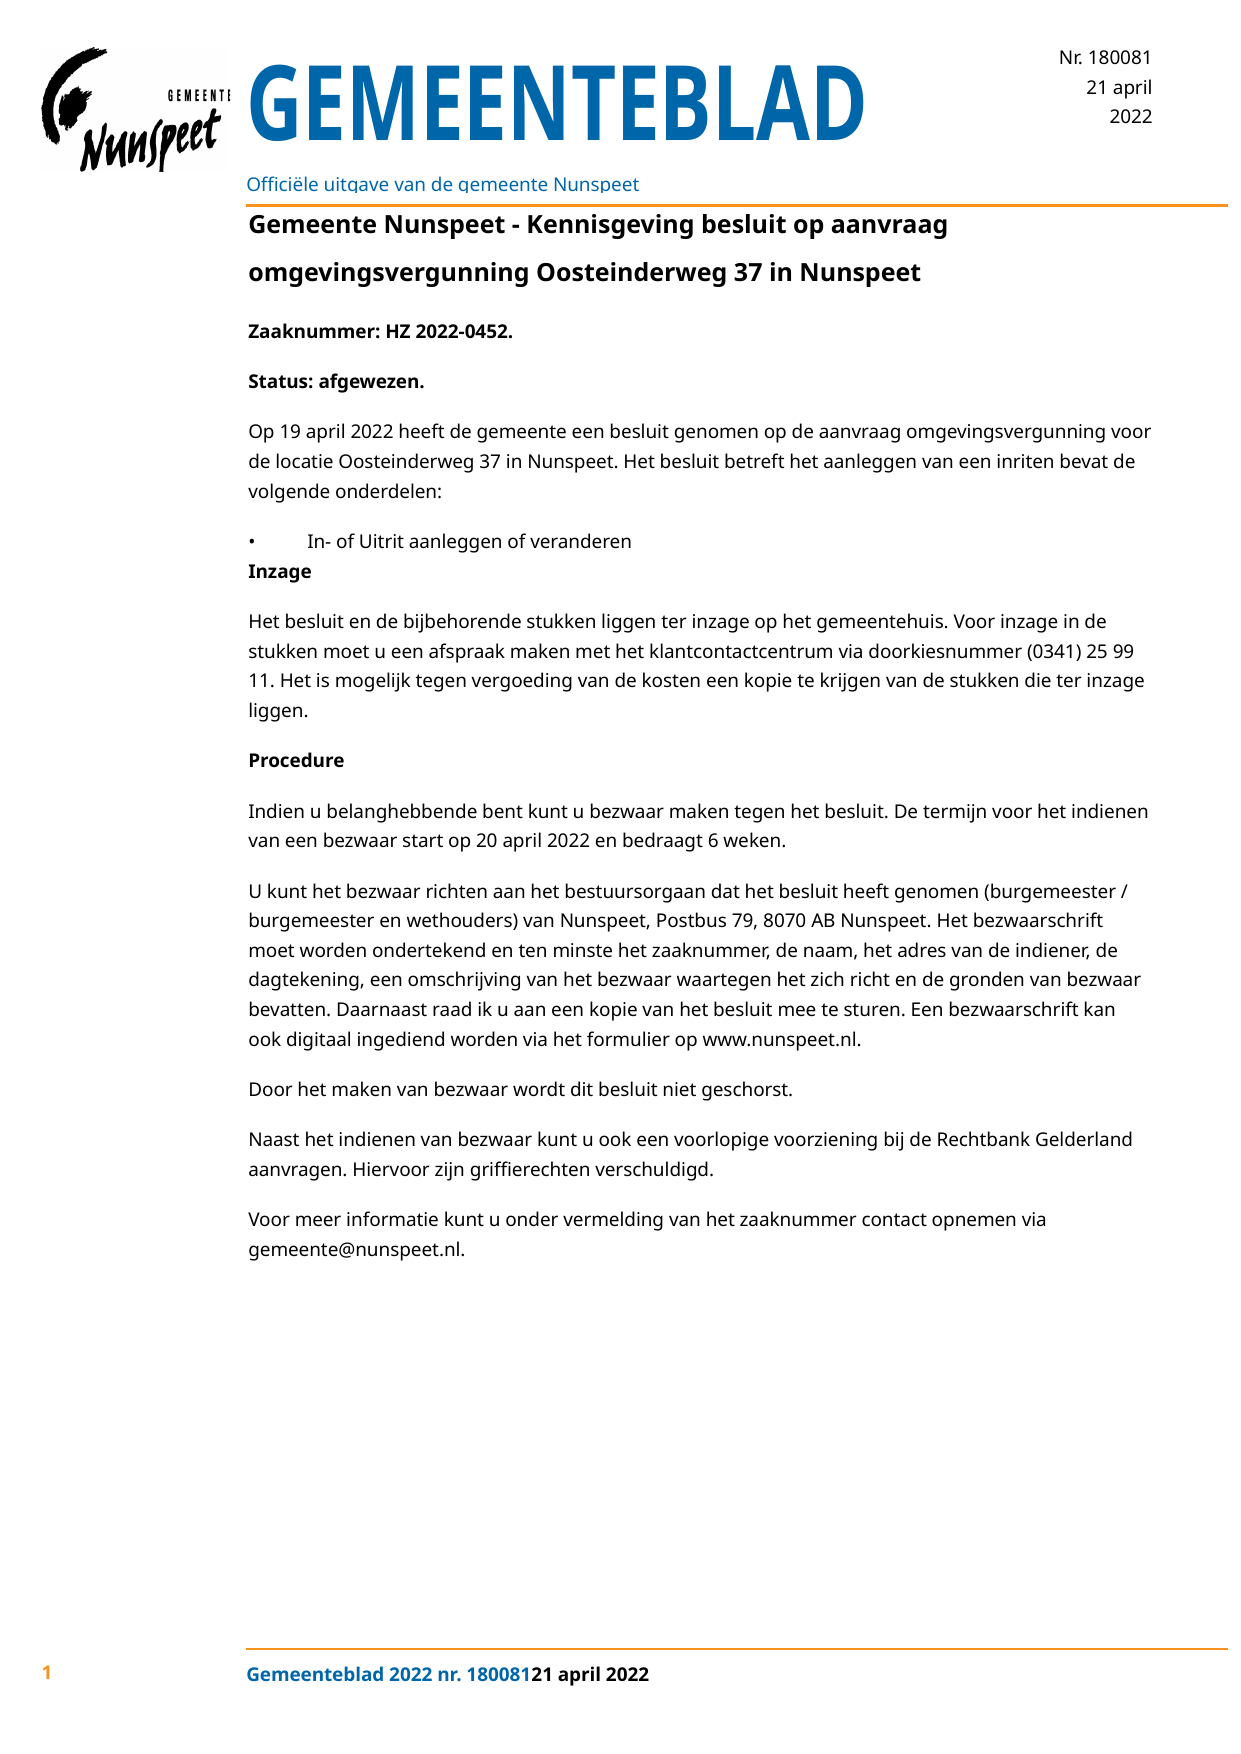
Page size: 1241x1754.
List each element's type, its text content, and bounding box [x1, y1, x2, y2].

text Gemeente Nunspeet - Kennisgeving besluit op aanvraag omgevingsvergunning Oosteinderweg 37 in Nunspeet [248, 207, 1152, 288]
text Indien u belanghebbende bent kunt u bezwaar maken tegen het besluit. De termijn voor het indienen van een bezwaar start op 20 april 2022 en bedraagt 6 weken. [248, 798, 1152, 853]
picture [41, 47, 231, 172]
text Voor meer informatie kunt u onder vermelding van het zaaknummer contact opnemen via gemeente@nunspeet.nl. [248, 1207, 1152, 1262]
text Het besluit en de bijbehorende stukken liggen ter inzage op het gemeentehuis. Voor inzage in de stukken moet u een afspraak maken met het klantcontactcentrum via doorkiesnummer (0341) 25 99 11. Het is mogelijk tegen vergoeding van de kosten een kopie te krijgen van de stukken die ter inzage liggen. [248, 608, 1152, 723]
text Naast het indienen van bezwaar kunt u ook een voorlopige voorziening bij de Rechtbank Gelderland aanvragen. Hiervoor zijn griffierechten verschuldigd. [248, 1127, 1152, 1182]
text Inzage [248, 558, 1152, 584]
list In- of Uitrit aanleggen of veranderen [248, 528, 1152, 554]
text Status: afgewezen. [248, 368, 1152, 394]
text Door het maken van bezwaar wordt dit besluit niet geschorst. [248, 1076, 1152, 1102]
text Procedure [248, 747, 1152, 773]
text U kunt het bezwaar richten aan het bestuursorgaan dat het besluit heeft genomen (burgemeester / burgemeester en wethouders) van Nunspeet, Postbus 79, 8070 AB Nunspeet. Het bezwaarschrift moet worden ondertekend en ten minste het zaaknummer, de naam, het adres van de indiener, de dagtekening, een omschrijving van het bezwaar waartegen het zich richt en de gronden van bezwaar bevatten. Daarnaast raad ik u aan een kopie van het besluit mee te sturen. Een bezwaarschrift kan ook digitaal ingediend worden via het formulier op www.nunspeet.nl. [248, 878, 1152, 1052]
text Zaaknummer: HZ 2022-0452. [248, 318, 1152, 344]
text Op 19 april 2022 heeft de gemeente een besluit genomen op de aanvraag omgevingsvergunning voor de locatie Oosteinderweg 37 in Nunspeet. Het besluit betreft het aanleggen van een inriten bevat de volgende onderdelen: [248, 419, 1152, 504]
